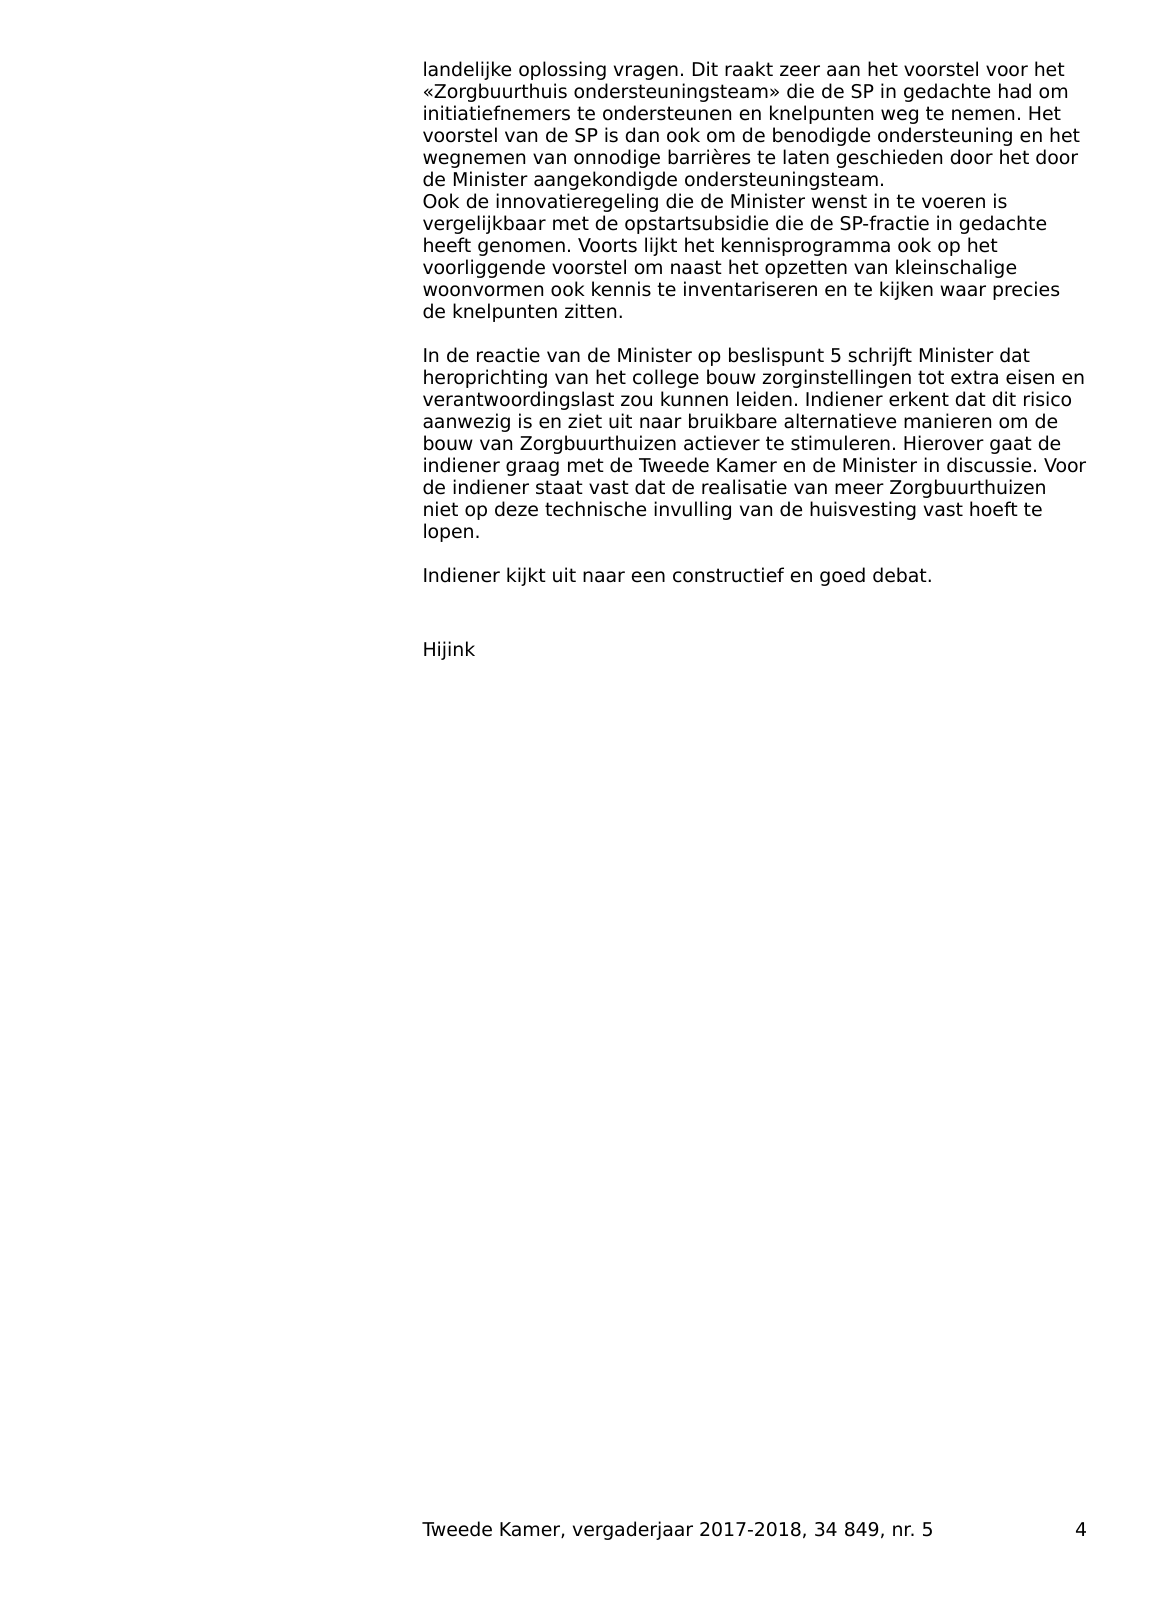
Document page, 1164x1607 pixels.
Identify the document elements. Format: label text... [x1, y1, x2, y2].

text Indiener kijkt uit naar een constructief en goed debat. [422, 565, 1087, 587]
text landelijke oplossing vragen. Dit raakt zeer aan het voorstel voor het «Zorgbuurthuis ondersteuningsteam» die de SP in gedachte had om initiatiefnemers te ondersteunen en knelpunten weg te nemen. Het voorstel van de SP is dan ook om de benodigde ondersteuning en het wegnemen van onnodige barrières te laten geschieden door het door de Minister aangekondigde ondersteuningsteam. [422, 59, 1087, 191]
text Hijink [422, 617, 1087, 661]
text In de reactie van de Minister op beslispunt 5 schrijft Minister dat heroprichting van het college bouw zorginstellingen tot extra eisen en verantwoordingslast zou kunnen leiden. Indiener erkent dat dit risico aanwezig is en ziet uit naar bruikbare alternatieve manieren om de bouw van Zorgbuurthuizen actiever te stimuleren. Hierover gaat de indiener graag met de Tweede Kamer en de Minister in discussie. Voor de indiener staat vast dat de realisatie van meer Zorgbuurthuizen niet op deze technische invulling van de huisvesting vast hoeft te lopen. [422, 345, 1087, 543]
text Ook de innovatieregeling die de Minister wenst in te voeren is vergelijkbaar met de opstartsubsidie die de SP-fractie in gedachte heeft genomen. Voorts lijkt het kennisprogramma ook op het voorliggende voorstel om naast het opzetten van kleinschalige woonvormen ook kennis te inventariseren en te kijken waar precies de knelpunten zitten. [422, 191, 1087, 323]
